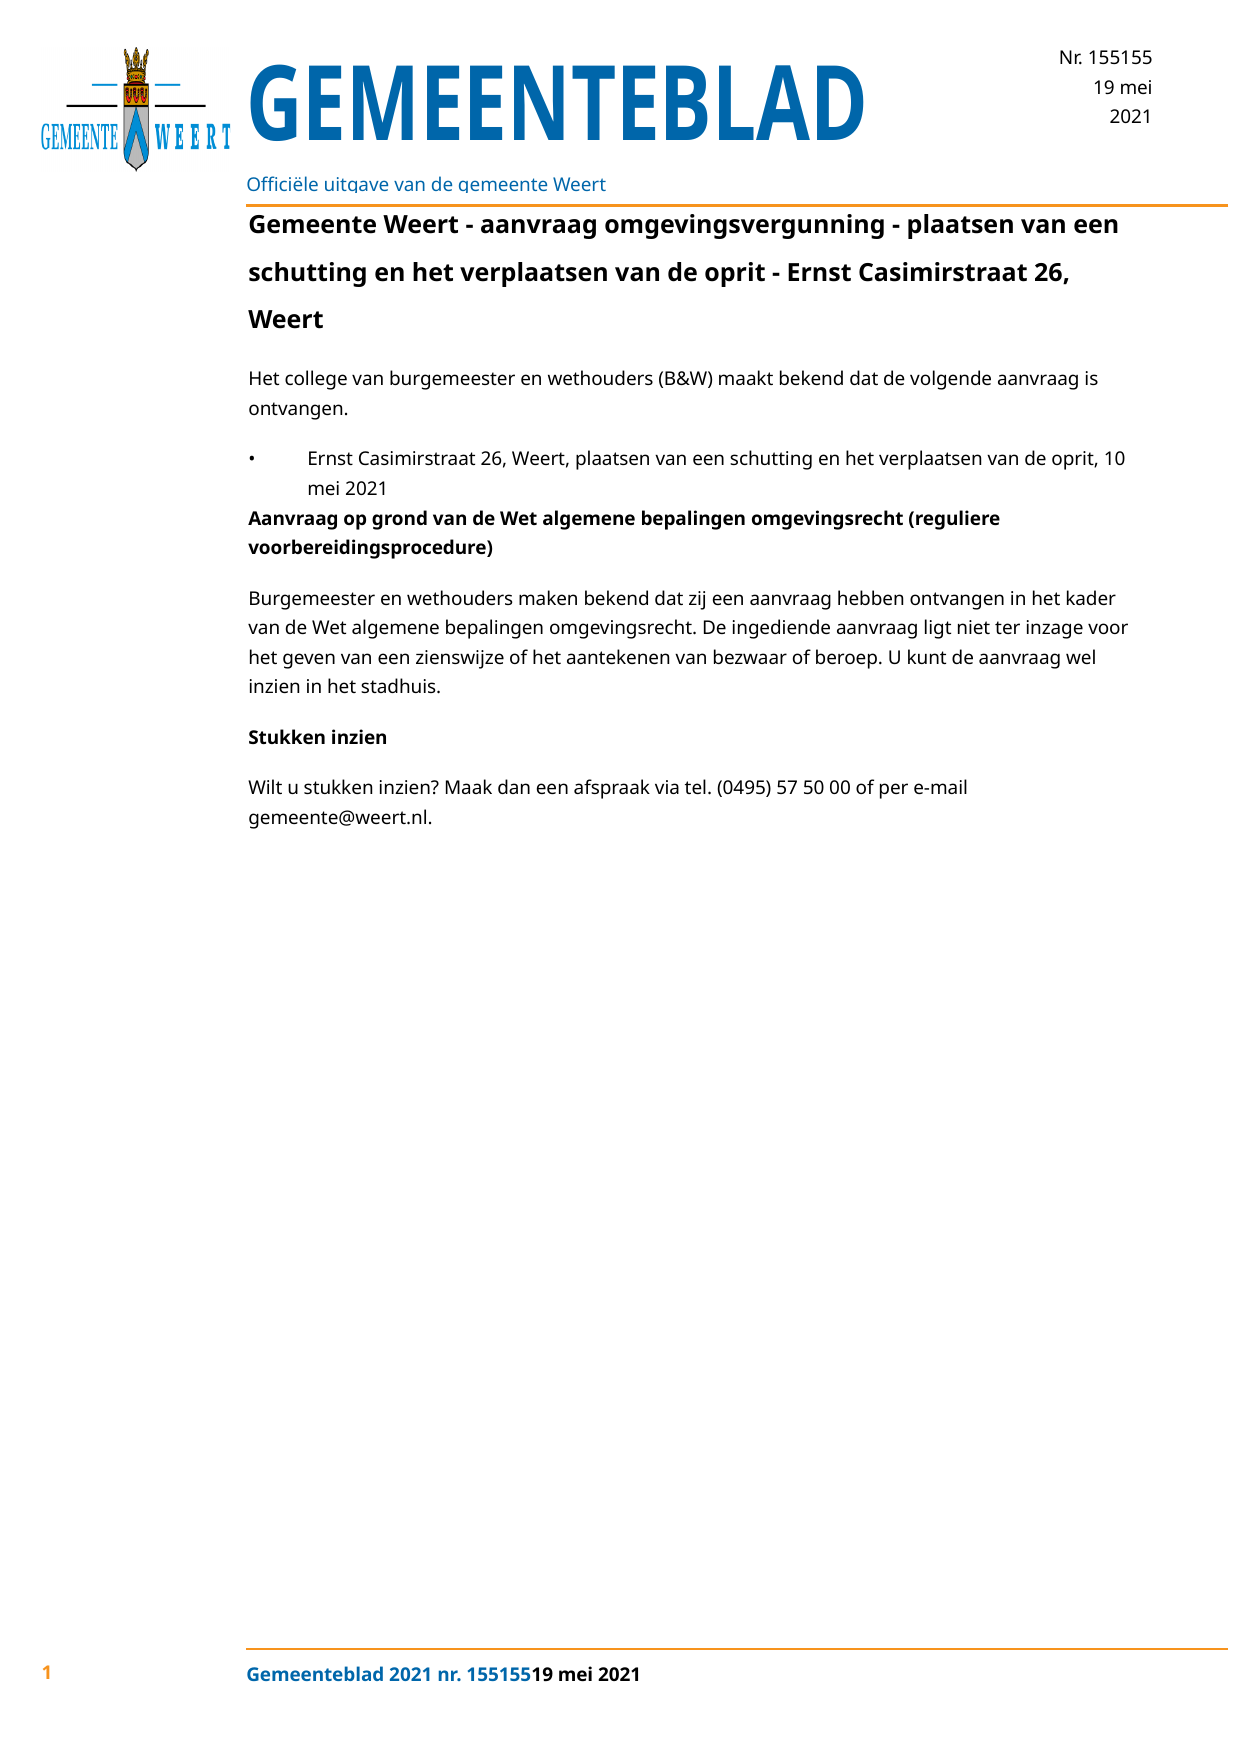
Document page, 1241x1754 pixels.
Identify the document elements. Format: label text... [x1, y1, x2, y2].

picture [41, 47, 231, 172]
text Wilt u stukken inzien? Maak dan een afspraak via tel. (0495) 57 50 00 of per e-mail gemeente@weert.nl. [248, 774, 1152, 829]
text Het college van burgemeester en wethouders (B&W) maakt bekend dat de volgende aanvraag is ontvangen. [248, 366, 1152, 421]
text Stukken inzien [248, 724, 1152, 749]
text Aanvraag op grond van de Wet algemene bepalingen omgevingsrecht (reguliere voorbereidingsprocedure) [248, 505, 1152, 560]
text Burgemeester en wethouders maken bekend dat zij een aanvraag hebben ontvangen in het kader van de Wet algemene bepalingen omgevingsrecht. De ingediende aanvraag ligt niet ter inzage voor het geven van een zienswijze of het aantekenen van bezwaar of beroep. U kunt de aanvraag wel inzien in het stadhuis. [248, 585, 1152, 699]
text Gemeente Weert - aanvraag omgevingsvergunning - plaatsen van een schutting en het verplaatsen van de oprit - Ernst Casimirstraat 26, Weert [248, 207, 1152, 336]
list Ernst Casimirstraat 26, Weert, plaatsen van een schutting en het verplaatsen van de oprit, 10 mei 2021 [248, 446, 1152, 501]
